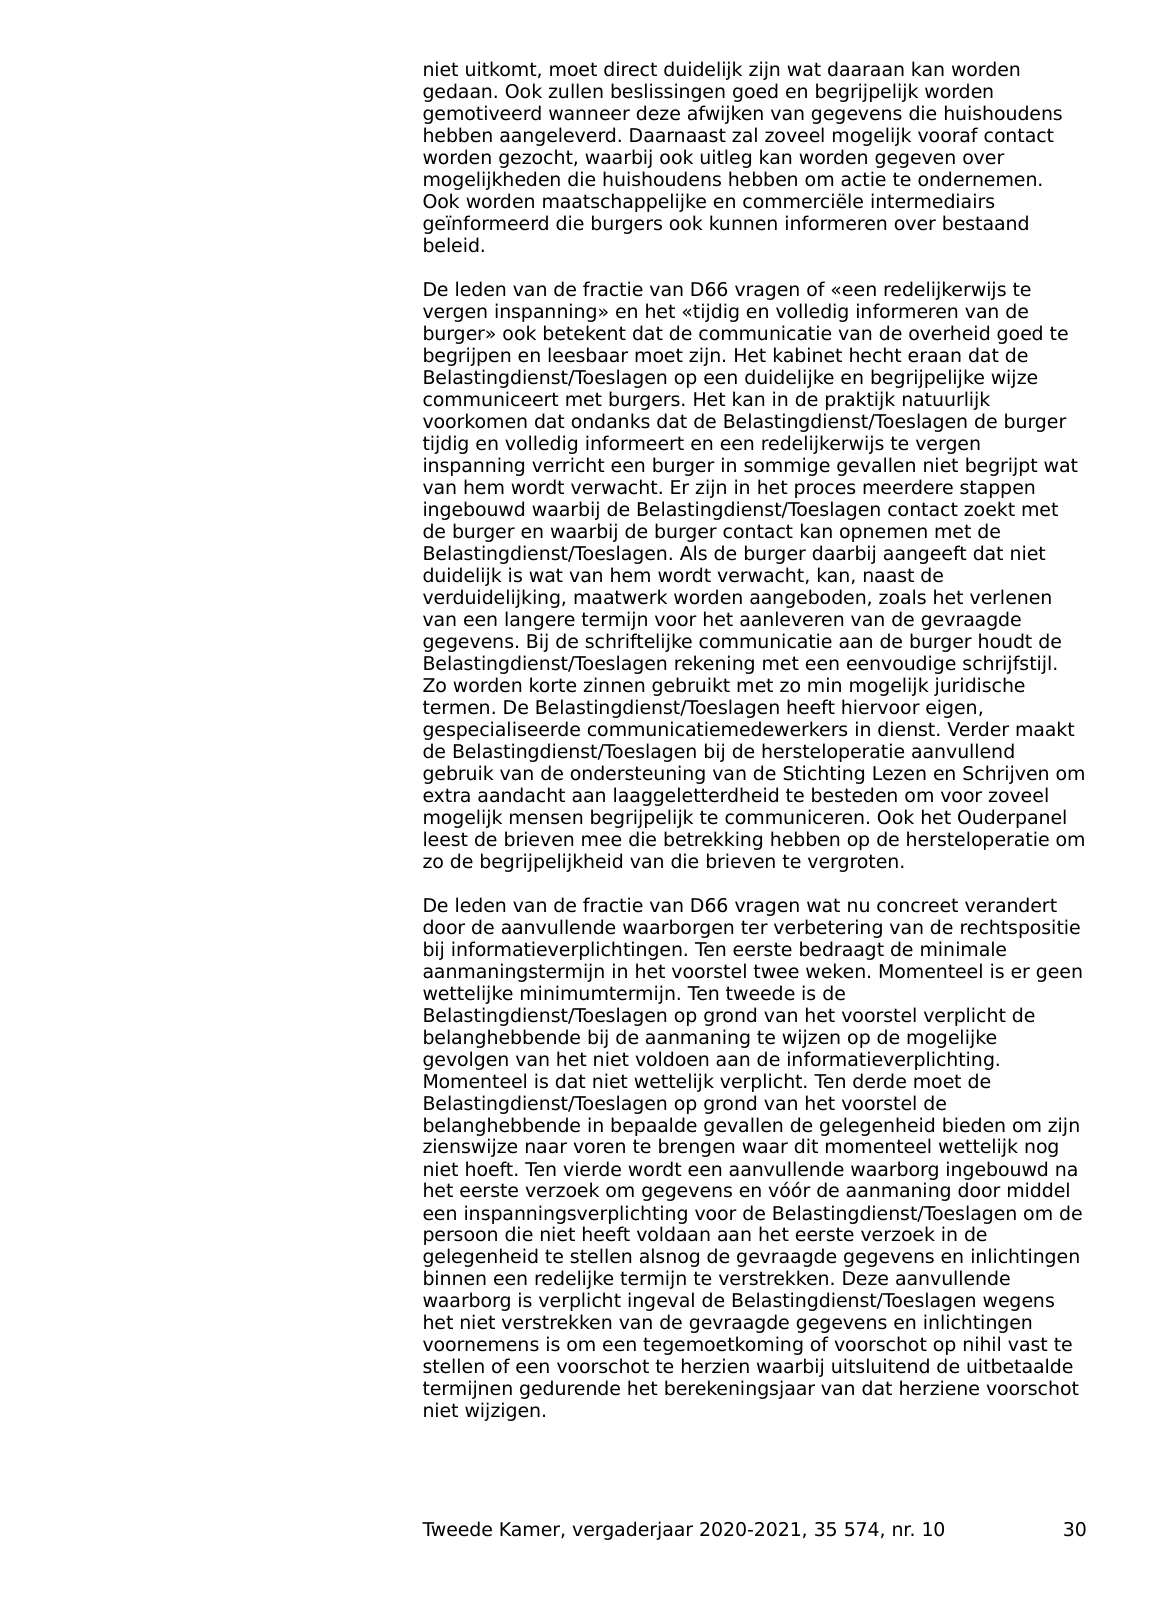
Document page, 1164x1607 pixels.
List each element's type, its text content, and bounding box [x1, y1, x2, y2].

text De leden van de fractie van D66 vragen of «een redelijkerwijs te vergen inspanning» en het «tijdig en volledig informeren van de burger» ook betekent dat de communicatie van de overheid goed te begrijpen en leesbaar moet zijn. Het kabinet hecht eraan dat de Belastingdienst/Toeslagen op een duidelijke en begrijpelijke wijze communiceert met burgers. Het kan in de praktijk natuurlijk voorkomen dat ondanks dat de Belastingdienst/Toeslagen de burger tijdig en volledig informeert en een redelijkerwijs te vergen inspanning verricht een burger in sommige gevallen niet begrijpt wat van hem wordt verwacht. Er zijn in het proces meerdere stappen ingebouwd waarbij de Belastingdienst/Toeslagen contact zoekt met de burger en waarbij de burger contact kan opnemen met de Belastingdienst/Toeslagen. Als de burger daarbij aangeeft dat niet duidelijk is wat van hem wordt verwacht, kan, naast de verduidelijking, maatwerk worden aangeboden, zoals het verlenen van een langere termijn voor het aanleveren van de gevraagde gegevens. Bij de schriftelijke communicatie aan de burger houdt de Belastingdienst/Toeslagen rekening met een eenvoudige schrijfstijl. Zo worden korte zinnen gebruikt met zo min mogelijk juridische termen. De Belastingdienst/Toeslagen heeft hiervoor eigen, gespecialiseerde communicatiemedewerkers in dienst. Verder maakt de Belastingdienst/Toeslagen bij de hersteloperatie aanvullend gebruik van de ondersteuning van de Stichting Lezen en Schrijven om extra aandacht aan laaggeletterdheid te besteden om voor zoveel mogelijk mensen begrijpelijk te communiceren. Ook het Ouderpanel leest de brieven mee die betrekking hebben op de hersteloperatie om zo de begrijpelijkheid van die brieven te vergroten. [422, 279, 1087, 872]
text niet uitkomt, moet direct duidelijk zijn wat daaraan kan worden gedaan. Ook zullen beslissingen goed en begrijpelijk worden gemotiveerd wanneer deze afwijken van gegevens die huishoudens hebben aangeleverd. Daarnaast zal zoveel mogelijk vooraf contact worden gezocht, waarbij ook uitleg kan worden gegeven over mogelijkheden die huishoudens hebben om actie te ondernemen. Ook worden maatschappelijke en commerciële intermediairs geïnformeerd die burgers ook kunnen informeren over bestaand beleid. [422, 59, 1087, 257]
text De leden van de fractie van D66 vragen wat nu concreet verandert door de aanvullende waarborgen ter verbetering van de rechtspositie bij informatieverplichtingen. Ten eerste bedraagt de minimale aanmaningstermijn in het voorstel twee weken. Momenteel is er geen wettelijke minimumtermijn. Ten tweede is de Belastingdienst/Toeslagen op grond van het voorstel verplicht de belanghebbende bij de aanmaning te wijzen op de mogelijke gevolgen van het niet voldoen aan de informatieverplichting. Momenteel is dat niet wettelijk verplicht. Ten derde moet de Belastingdienst/Toeslagen op grond van het voorstel de belanghebbende in bepaalde gevallen de gelegenheid bieden om zijn zienswijze naar voren te brengen waar dit momenteel wettelijk nog niet hoeft. Ten vierde wordt een aanvullende waarborg ingebouwd na het eerste verzoek om gegevens en vóór de aanmaning door middel een inspanningsverplichting voor de Belastingdienst/Toeslagen om de persoon die niet heeft voldaan aan het eerste verzoek in de gelegenheid te stellen alsnog de gevraagde gegevens en inlichtingen binnen een redelijke termijn te verstrekken. Deze aanvullende waarborg is verplicht ingeval de Belastingdienst/Toeslagen wegens het niet verstrekken van de gevraagde gegevens en inlichtingen voornemens is om een tegemoetkoming of voorschot op nihil vast te stellen of een voorschot te herzien waarbij uitsluitend de uitbetaalde termijnen gedurende het berekeningsjaar van dat herziene voorschot niet wijzigen. [422, 895, 1087, 1422]
